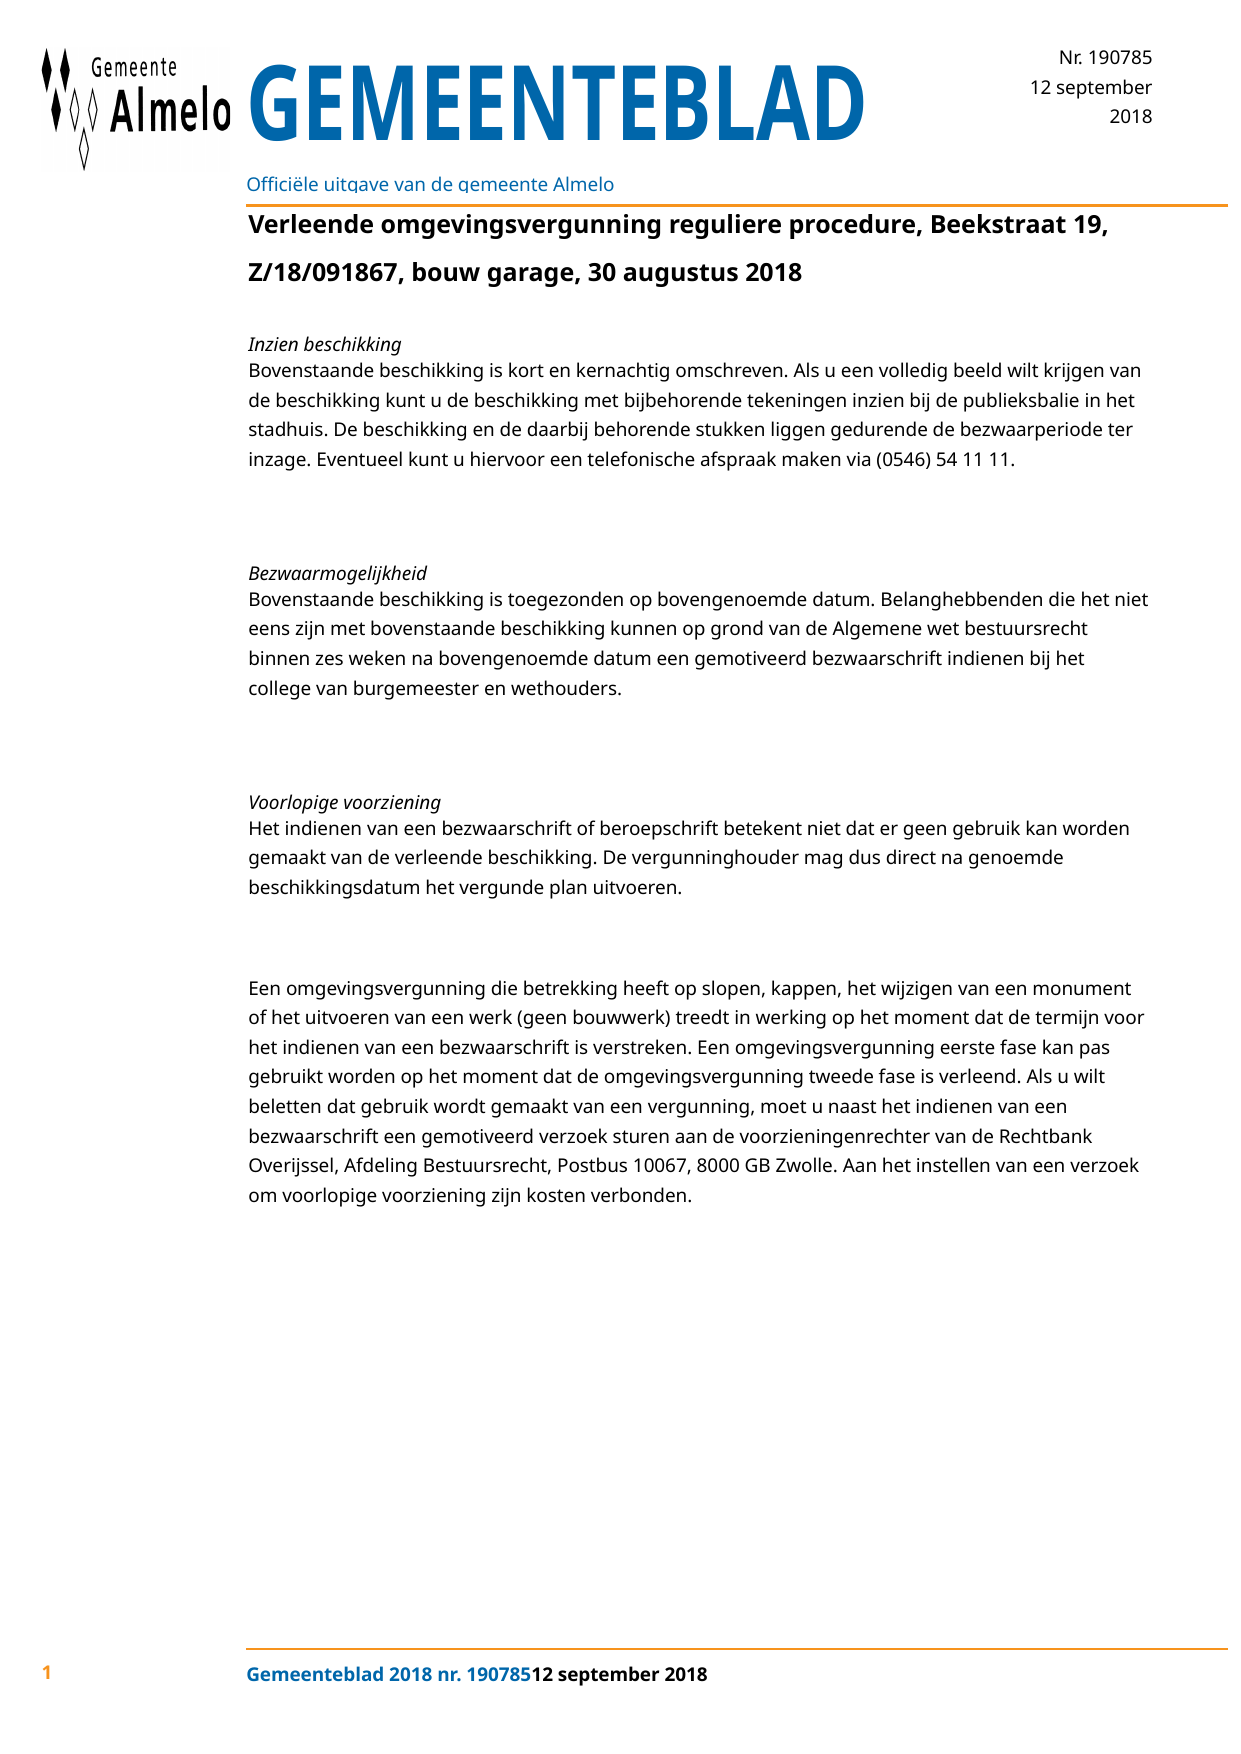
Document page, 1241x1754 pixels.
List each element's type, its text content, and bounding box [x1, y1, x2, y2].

text Bovenstaande beschikking is toegezonden op bovengenoemde datum. Belanghebbenden die het niet eens zijn met bovenstaande beschikking kunnen op grond van de Algemene wet bestuursrecht binnen zes weken na bovengenoemde datum een gemotiveerd bezwaarschrift indienen bij het college van burgemeester en wethouders. [248, 586, 1152, 701]
text Een omgevingsvergunning die betrekking heeft op slopen, kappen, het wijzigen van een monument of het uitvoeren van een werk (geen bouwwerk) treedt in werking op het moment dat de termijn voor het indienen van een bezwaarschrift is verstreken. Een omgevingsvergunning eerste fase kan pas gebruikt worden op het moment dat de omgevingsvergunning tweede fase is verleend. Als u wilt beletten dat gebruik wordt gemaakt van een vergunning, moet u naast het indienen van een bezwaarschrift een gemotiveerd verzoek sturen aan de voorzieningenrechter van de Rechtbank Overijssel, Afdeling Bestuursrecht, Postbus 10067, 8000 GB Zwolle. Aan het instellen van een verzoek om voorlopige voorziening zijn kosten verbonden. [248, 975, 1152, 1208]
text Voorlopige voorziening [248, 789, 1152, 815]
text Verleende omgevingsvergunning reguliere procedure, Beekstraat 19, Z/18/091867, bouw garage, 30 augustus 2018 [248, 207, 1152, 288]
text Het indienen van een bezwaarschrift of beroepschrift betekent niet dat er geen gebruik kan worden gemaakt van de verleende beschikking. De vergunninghouder mag dus direct na genoemde beschikkingsdatum het vergunde plan uitvoeren. [248, 815, 1152, 900]
text Bezwaarmogelijkheid [248, 560, 1152, 586]
text Bovenstaande beschikking is kort en kernachtig omschreven. Als u een volledig beeld wilt krijgen van de beschikking kunt u de beschikking met bijbehorende tekeningen inzien bij de publieksbalie in het stadhuis. De beschikking en de daarbij behorende stukken liggen gedurende de bezwaarperiode ter inzage. Eventueel kunt u hiervoor een telefonische afspraak maken via (0546) 54 11 11. [248, 357, 1152, 472]
text Inzien beschikking [248, 331, 1152, 357]
picture [41, 47, 231, 172]
